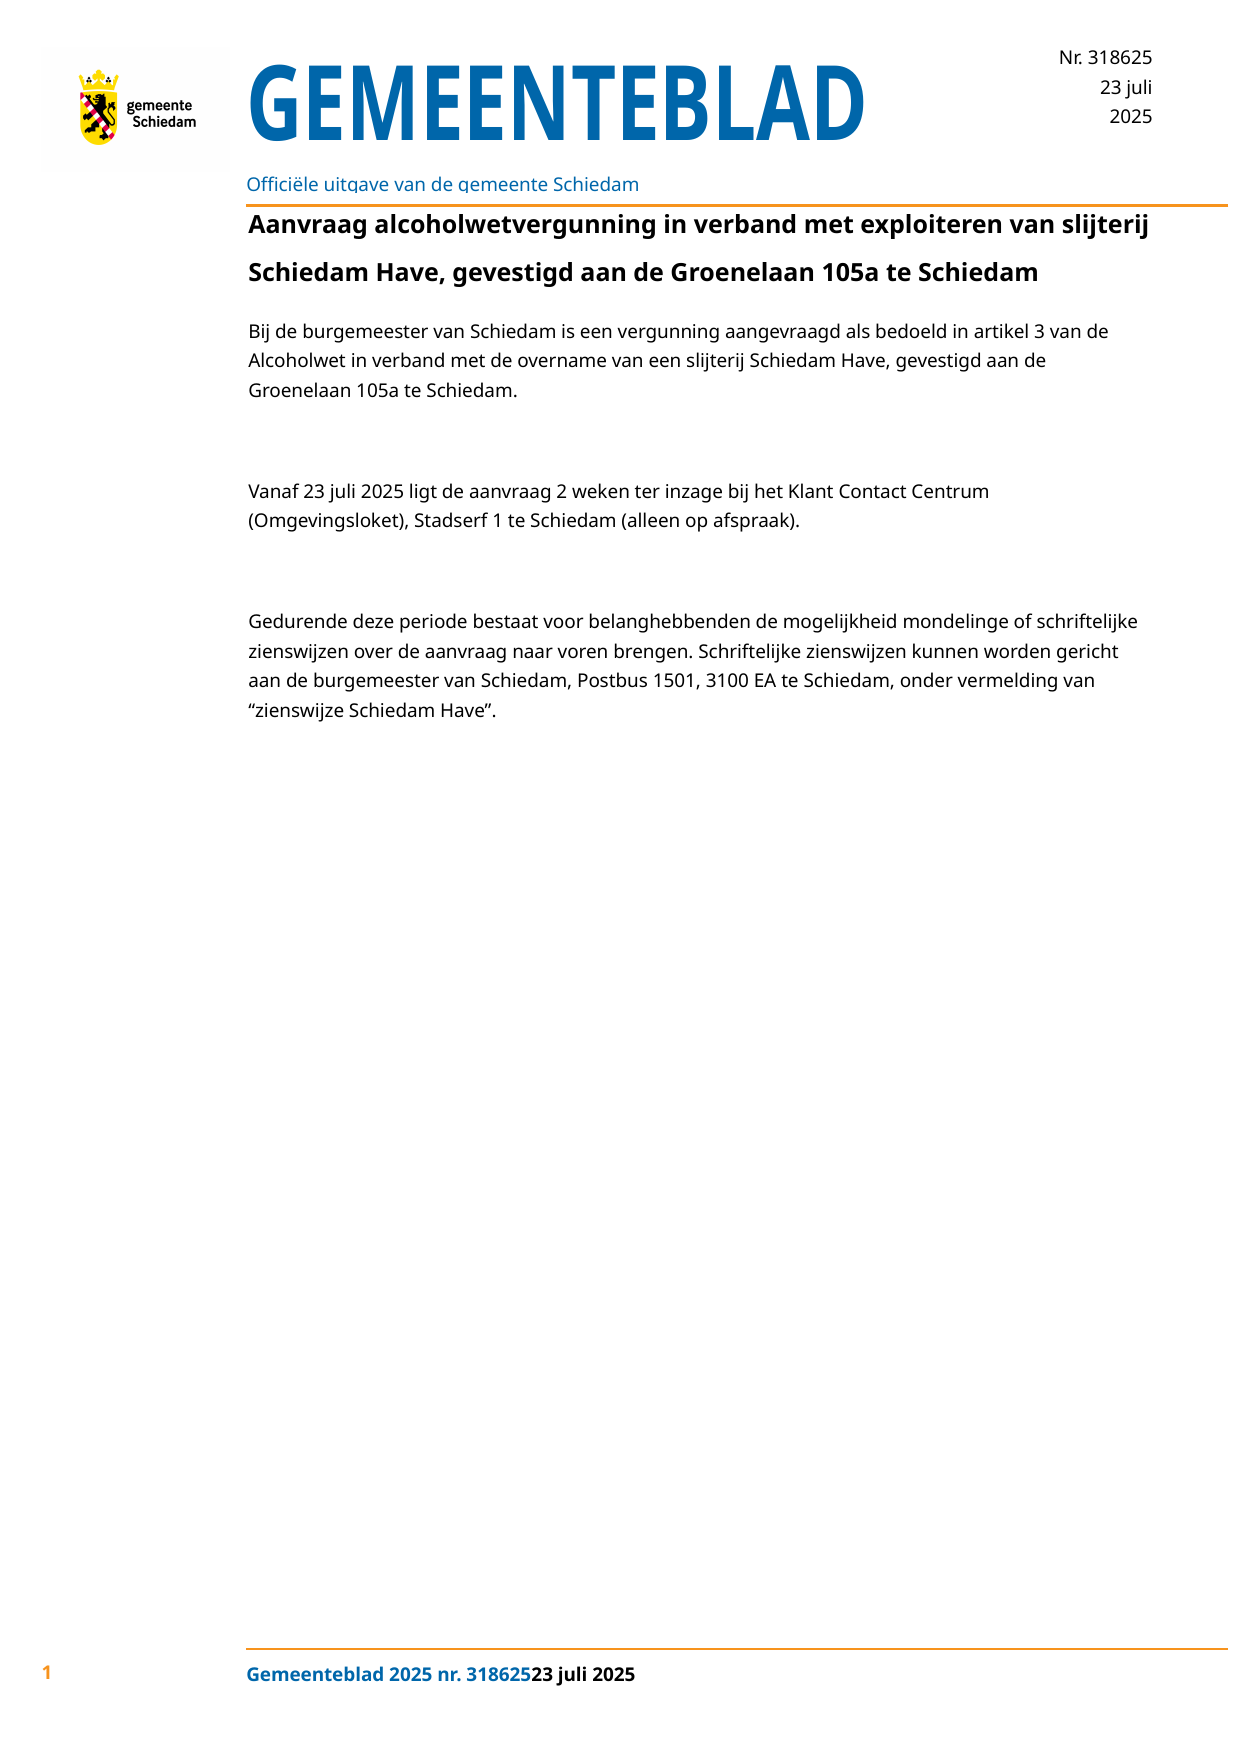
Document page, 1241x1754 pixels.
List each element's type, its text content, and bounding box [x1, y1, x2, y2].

text Gedurende deze periode bestaat voor belanghebbenden de mogelijkheid mondelinge of schriftelijke zienswijzen over de aanvraag naar voren brengen. Schriftelijke zienswijzen kunnen worden gericht aan de burgemeester van Schiedam, Postbus 1501, 3100 EA te Schiedam, onder vermelding van “zienswijze Schiedam Have”. [248, 608, 1152, 723]
text Vanaf 23 juli 2025 ligt de aanvraag 2 weken ter inzage bij het Klant Contact Centrum (Omgevingsloket), Stadserf 1 te Schiedam (alleen op afspraak). [248, 478, 1152, 533]
text Aanvraag alcoholwetvergunning in verband met exploiteren van slijterij Schiedam Have, gevestigd aan de Groenelaan 105a te Schiedam [248, 207, 1152, 288]
picture [41, 47, 231, 172]
text Bij de burgemeester van Schiedam is een vergunning aangevraagd als bedoeld in artikel 3 van de Alcoholwet in verband met de overname van een slijterij Schiedam Have, gevestigd aan de Groenelaan 105a te Schiedam. [248, 318, 1152, 403]
